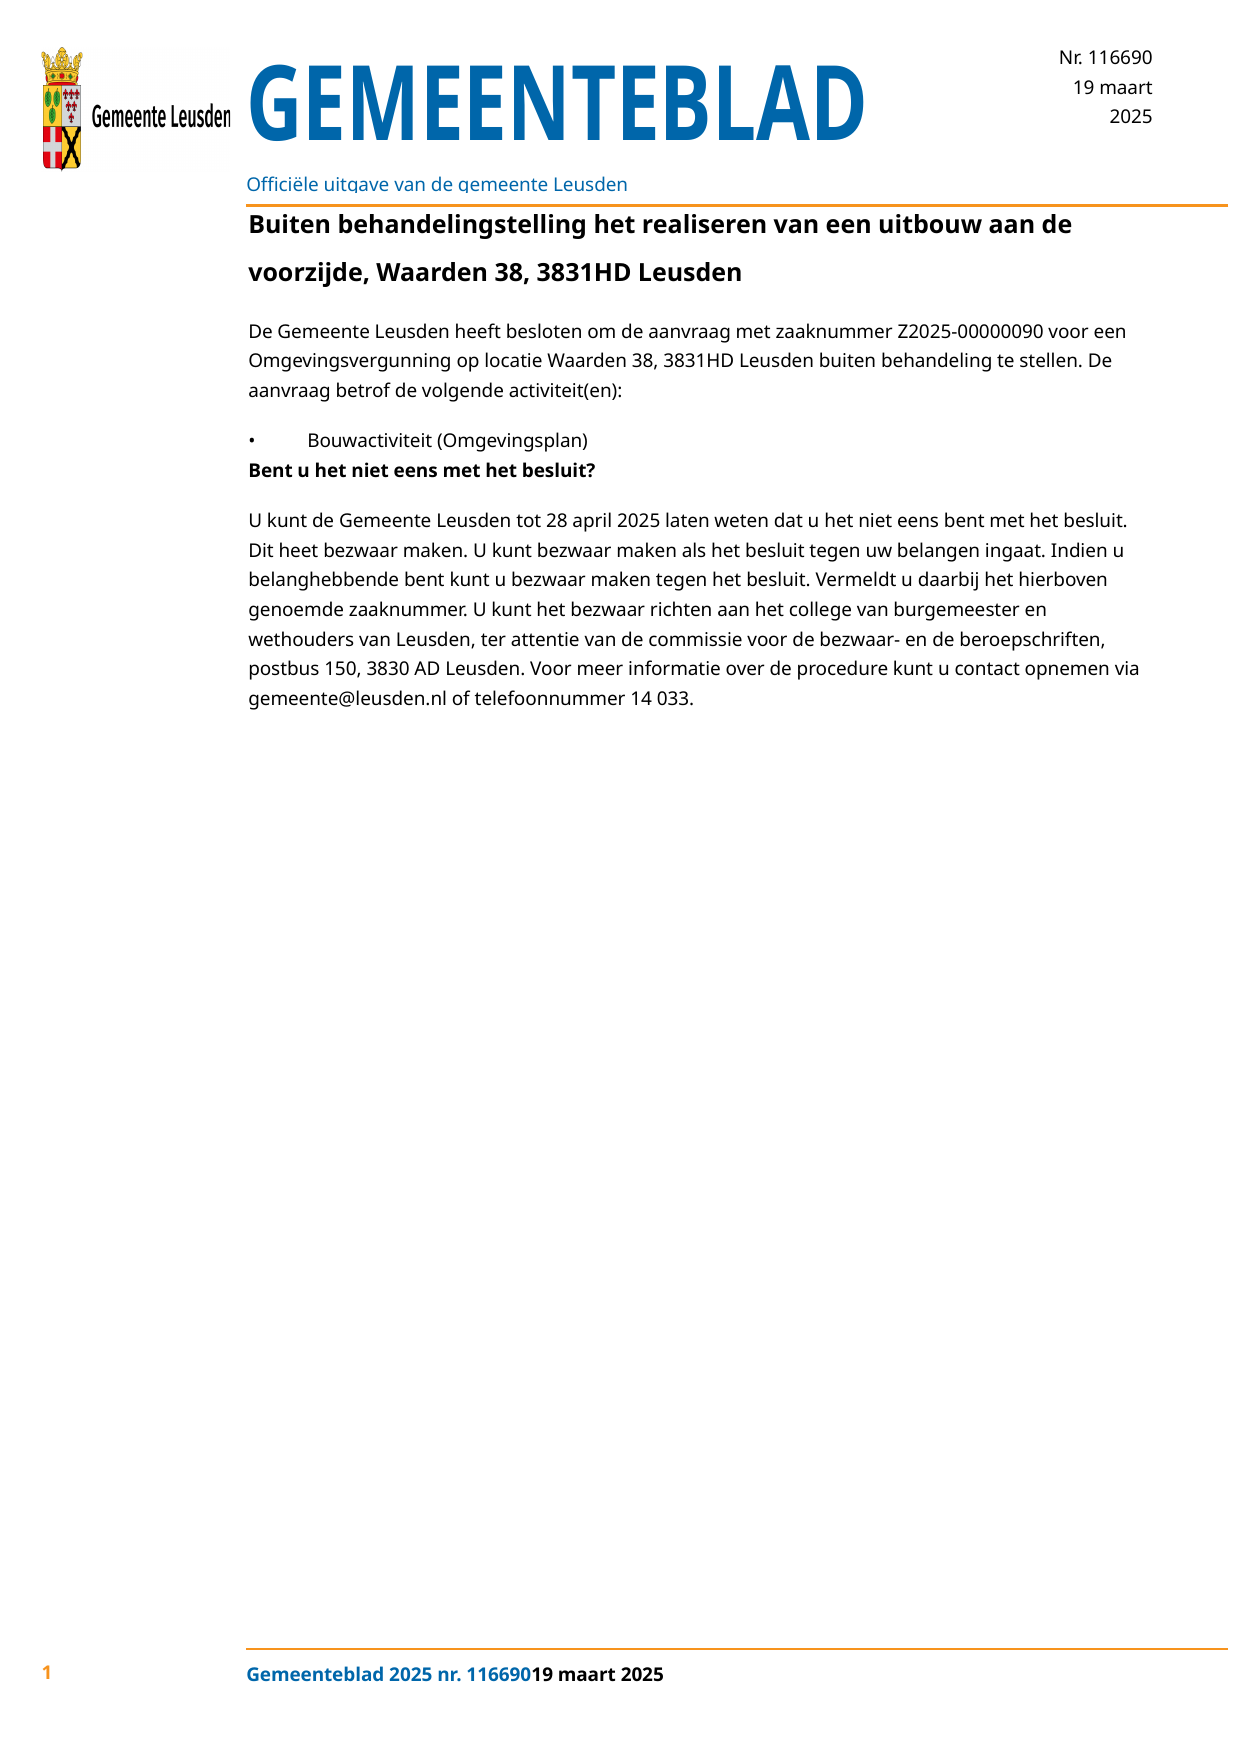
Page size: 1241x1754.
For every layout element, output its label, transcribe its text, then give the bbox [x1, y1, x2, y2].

text Buiten behandelingstelling het realiseren van een uitbouw aan de voorzijde, Waarden 38, 3831HD Leusden [248, 207, 1152, 288]
text U kunt de Gemeente Leusden tot 28 april 2025 laten weten dat u het niet eens bent met het besluit. Dit heet bezwaar maken. U kunt bezwaar maken als het besluit tegen uw belangen ingaat. Indien u belanghebbende bent kunt u bezwaar maken tegen het besluit. Vermeldt u daarbij het hierboven genoemde zaaknummer. U kunt het bezwaar richten aan het college van burgemeester en wethouders van Leusden, ter attentie van de commissie voor de bezwaar- en de beroepschriften, postbus 150, 3830 AD Leusden. Voor meer informatie over de procedure kunt u contact opnemen via gemeente@leusden.nl of telefoonnummer 14 033. [248, 507, 1152, 711]
picture [41, 47, 231, 172]
text Bent u het niet eens met het besluit? [248, 457, 1152, 483]
list Bouwactiviteit (Omgevingsplan) [248, 427, 1152, 453]
text De Gemeente Leusden heeft besloten om de aanvraag met zaaknummer Z2025-00000090 voor een Omgevingsvergunning op locatie Waarden 38, 3831HD Leusden buiten behandeling te stellen. De aanvraag betrof de volgende activiteit(en): [248, 318, 1152, 403]
